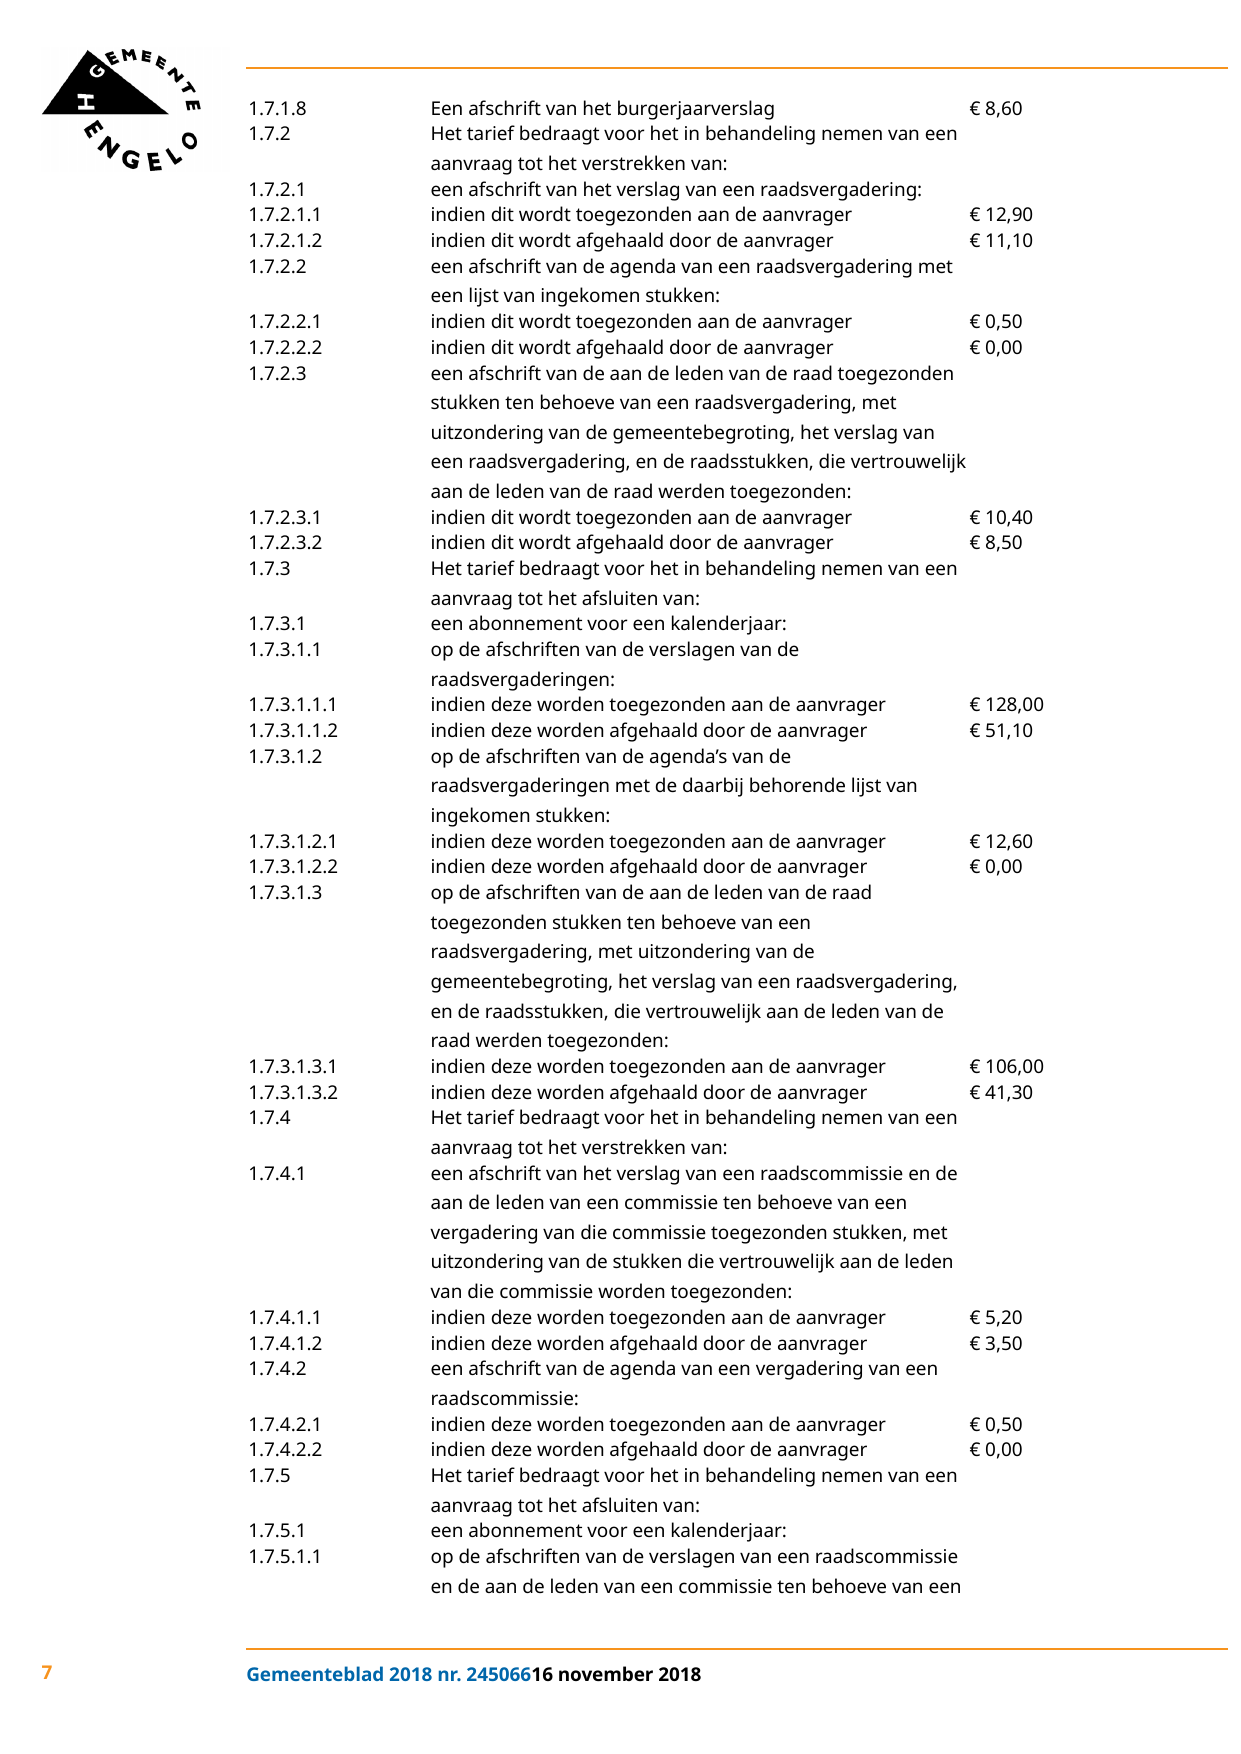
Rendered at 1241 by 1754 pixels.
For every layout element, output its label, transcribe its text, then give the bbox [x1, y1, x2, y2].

picture [41, 47, 231, 172]
table_cell op de afschriften van de aan de leden van de raad toegezonden stukken ten behoeve van een raadsvergadering, met uitzondering van de gemeentebegroting, het verslag van een raadsvergadering, en de raadsstukken, die vertrouwelijk aan de leden van de raad werden toegezonden: [430, 880, 969, 1053]
table_cell 1.7.5.1 [248, 1518, 430, 1543]
table_cell indien deze worden afgehaald door de aanvrager [430, 854, 969, 879]
table_cell Het tarief bedraagt voor het in behandeling nemen van een aanvraag tot het afsluiten van: [430, 1462, 969, 1517]
table_cell op de afschriften van de verslagen van een raadscommissie en de aan de leden van een commissie ten behoeve van een [430, 1543, 969, 1598]
table_cell [969, 1105, 1152, 1160]
table_cell 1.7.2.1.2 [248, 227, 430, 253]
table_cell 1.7.3.1 [248, 611, 430, 636]
table_cell 1.7.4.2 [248, 1355, 430, 1411]
table_cell € 8,50 [969, 530, 1152, 555]
table_cell € 8,60 [969, 95, 1152, 121]
table_cell [969, 1160, 1152, 1304]
table_cell indien dit wordt toegezonden aan de aanvrager [430, 202, 969, 227]
table_cell [969, 360, 1152, 504]
table_cell indien deze worden afgehaald door de aanvrager [430, 1436, 969, 1462]
table_cell € 11,10 [969, 227, 1152, 253]
table_cell indien deze worden afgehaald door de aanvrager [430, 1079, 969, 1104]
table_cell € 0,00 [969, 1436, 1152, 1462]
table_cell 1.7.2.3 [248, 360, 430, 504]
table_cell 1.7.1.8 [248, 95, 430, 121]
table_cell 1.7.3.1.1.1 [248, 692, 430, 717]
table_cell 1.7.5.1.1 [248, 1543, 430, 1598]
table_cell 1.7.3.1.1.2 [248, 718, 430, 743]
table_cell 1.7.2.3.1 [248, 504, 430, 529]
table_cell [969, 1355, 1152, 1411]
table_cell 1.7.2.2.2 [248, 334, 430, 360]
table_cell € 0,00 [969, 334, 1152, 360]
table_cell een afschrift van het verslag van een raadsvergadering: [430, 176, 969, 202]
table_cell 1.7.2 [248, 121, 430, 176]
table_cell 1.7.5 [248, 1462, 430, 1517]
table_cell 1.7.3.1.2 [248, 743, 430, 828]
table_cell een afschrift van de aan de leden van de raad toegezonden stukken ten behoeve van een raadsvergadering, met uitzondering van de gemeentebegroting, het verslag van een raadsvergadering, en de raadsstukken, die vertrouwelijk aan de leden van de raad werden toegezonden: [430, 360, 969, 504]
table_cell indien deze worden toegezonden aan de aanvrager [430, 692, 969, 717]
table_cell een afschrift van de agenda van een vergadering van een raadscommissie: [430, 1355, 969, 1411]
table_cell indien deze worden afgehaald door de aanvrager [430, 718, 969, 743]
table_cell 1.7.2.1.1 [248, 202, 430, 227]
table_cell 1.7.3.1.1 [248, 636, 430, 692]
table_cell [969, 636, 1152, 692]
table_cell 1.7.2.1 [248, 176, 430, 202]
table_cell indien dit wordt afgehaald door de aanvrager [430, 530, 969, 555]
table_cell € 106,00 [969, 1053, 1152, 1079]
table_cell 1.7.4.2.1 [248, 1411, 430, 1436]
table_cell € 0,50 [969, 1411, 1152, 1436]
table_cell € 0,00 [969, 854, 1152, 879]
table_cell € 12,60 [969, 828, 1152, 854]
table_cell [969, 121, 1152, 176]
table_cell 1.7.4.2.2 [248, 1436, 430, 1462]
table_cell 1.7.2.2.1 [248, 308, 430, 334]
table_cell € 0,50 [969, 308, 1152, 334]
table_cell [969, 1518, 1152, 1543]
table_cell 1.7.4.1 [248, 1160, 430, 1304]
table_cell 1.7.2.2 [248, 253, 430, 308]
table_cell 1.7.3.1.3.2 [248, 1079, 430, 1104]
table_cell indien dit wordt afgehaald door de aanvrager [430, 334, 969, 360]
table_cell Een afschrift van het burgerjaarverslag [430, 95, 969, 121]
table_cell [969, 253, 1152, 308]
table_cell [969, 880, 1152, 1053]
table_cell € 41,30 [969, 1079, 1152, 1104]
table_cell 1.7.4.1.1 [248, 1304, 430, 1330]
table_cell indien dit wordt afgehaald door de aanvrager [430, 227, 969, 253]
table_cell 1.7.3.1.3.1 [248, 1053, 430, 1079]
table_cell op de afschriften van de agenda’s van de raadsvergaderingen met de daarbij behorende lijst van ingekomen stukken: [430, 743, 969, 828]
table_cell 1.7.2.3.2 [248, 530, 430, 555]
table_cell indien deze worden toegezonden aan de aanvrager [430, 1304, 969, 1330]
table_cell 1.7.3.1.2.2 [248, 854, 430, 879]
table_cell € 3,50 [969, 1330, 1152, 1355]
table_cell € 12,90 [969, 202, 1152, 227]
table_cell indien dit wordt toegezonden aan de aanvrager [430, 504, 969, 529]
table_cell 1.7.4.1.2 [248, 1330, 430, 1355]
table_cell 1.7.3.1.3 [248, 880, 430, 1053]
table_cell Het tarief bedraagt voor het in behandeling nemen van een aanvraag tot het afsluiten van: [430, 555, 969, 611]
table_cell een abonnement voor een kalenderjaar: [430, 611, 969, 636]
table_cell € 51,10 [969, 718, 1152, 743]
table_cell [969, 555, 1152, 611]
table_cell indien deze worden toegezonden aan de aanvrager [430, 1053, 969, 1079]
table_cell Het tarief bedraagt voor het in behandeling nemen van een aanvraag tot het verstrekken van: [430, 1105, 969, 1160]
table_cell indien deze worden toegezonden aan de aanvrager [430, 828, 969, 854]
table_cell [969, 1462, 1152, 1517]
table_cell € 128,00 [969, 692, 1152, 717]
table_cell op de afschriften van de verslagen van de raadsvergaderingen: [430, 636, 969, 692]
table_cell [969, 743, 1152, 828]
table_cell een afschrift van het verslag van een raadscommissie en de aan de leden van een commissie ten behoeve van een vergadering van die commissie toegezonden stukken, met uitzondering van de stukken die vertrouwelijk aan de leden van die commissie worden toegezonden: [430, 1160, 969, 1304]
table_cell indien dit wordt toegezonden aan de aanvrager [430, 308, 969, 334]
table_cell [969, 1543, 1152, 1598]
table_cell indien deze worden toegezonden aan de aanvrager [430, 1411, 969, 1436]
table_cell indien deze worden afgehaald door de aanvrager [430, 1330, 969, 1355]
table_cell € 10,40 [969, 504, 1152, 529]
table_cell 1.7.3.1.2.1 [248, 828, 430, 854]
table_cell [969, 611, 1152, 636]
table_cell 1.7.4 [248, 1105, 430, 1160]
table_cell Het tarief bedraagt voor het in behandeling nemen van een aanvraag tot het verstrekken van: [430, 121, 969, 176]
table_cell € 5,20 [969, 1304, 1152, 1330]
table_cell 1.7.3 [248, 555, 430, 611]
table_cell een afschrift van de agenda van een raadsvergadering met een lijst van ingekomen stukken: [430, 253, 969, 308]
table_cell [969, 176, 1152, 202]
table_cell een abonnement voor een kalenderjaar: [430, 1518, 969, 1543]
